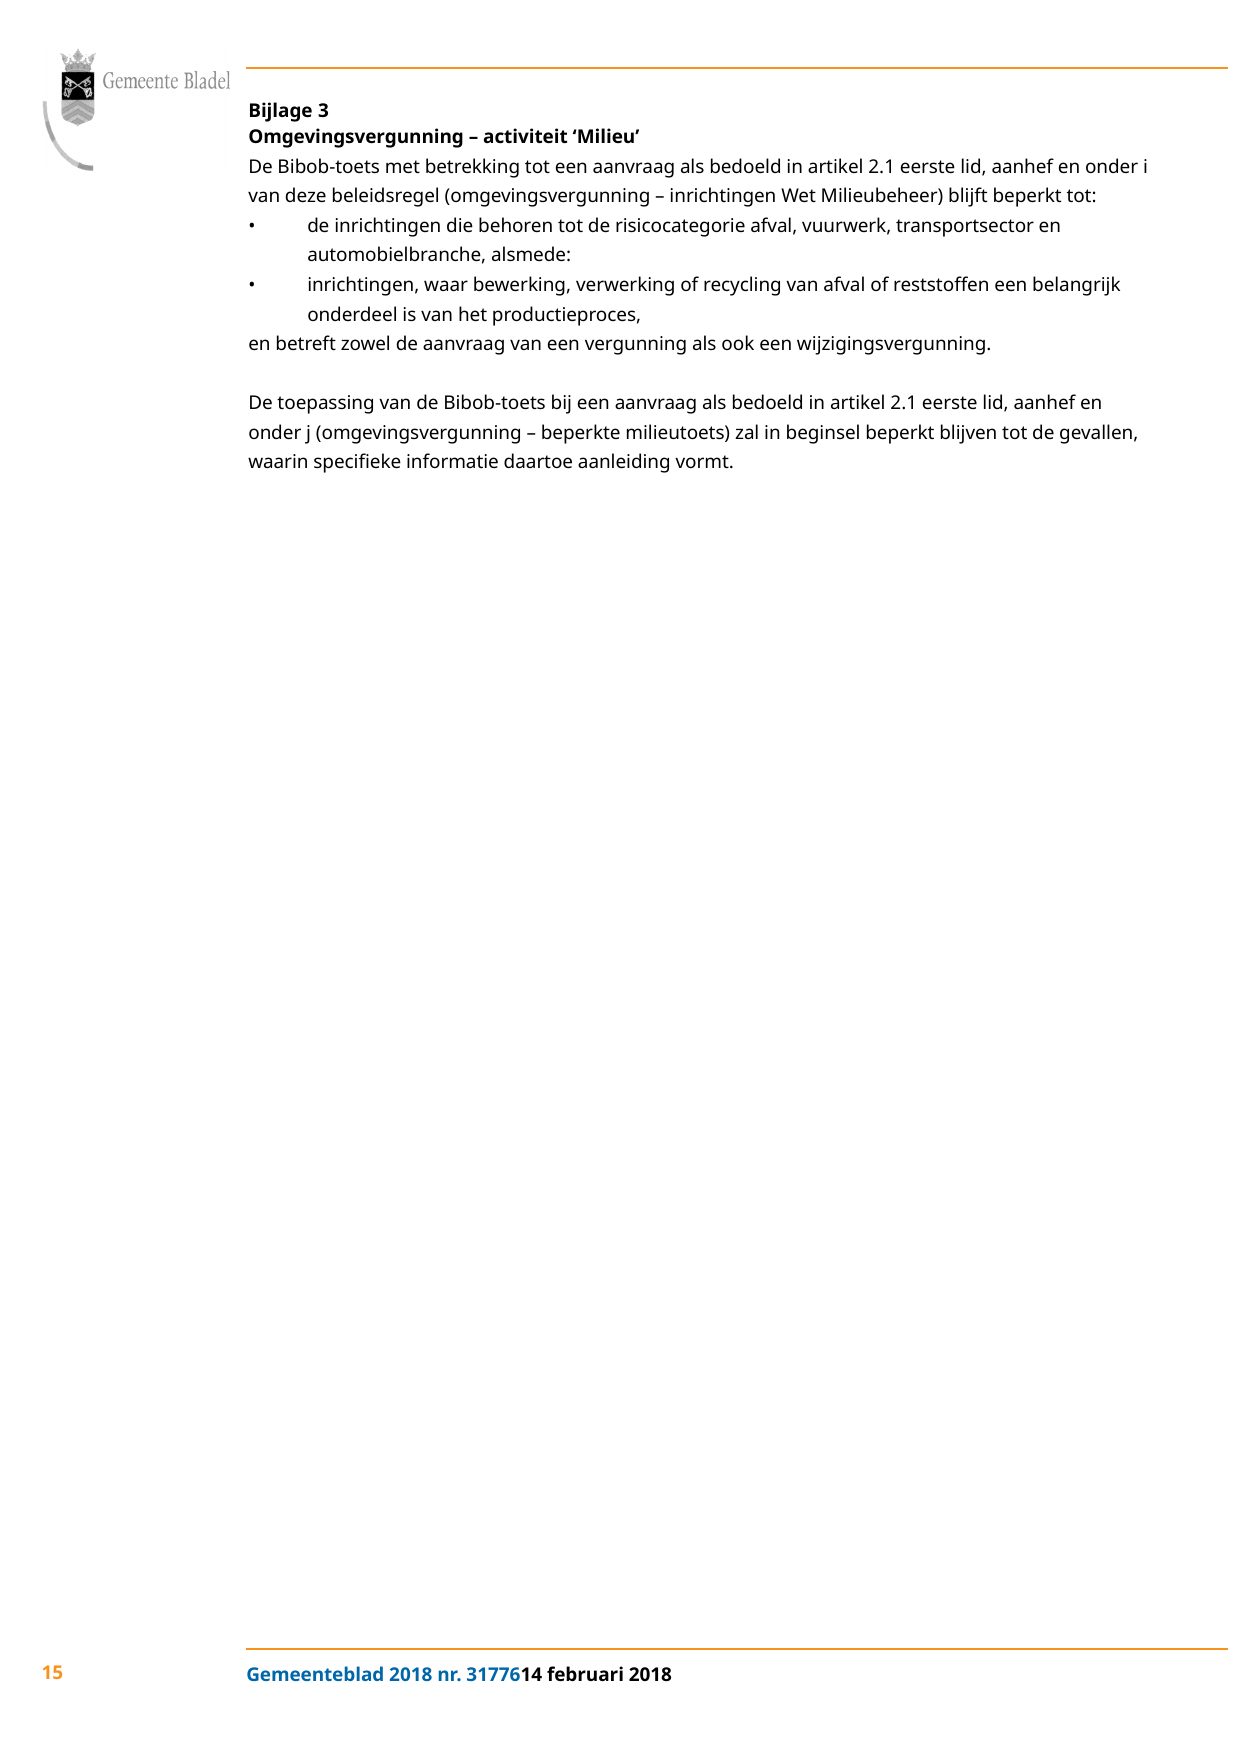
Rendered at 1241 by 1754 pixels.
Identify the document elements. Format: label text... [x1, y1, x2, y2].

text De toepassing van de Bibob-toets bij een aanvraag als bedoeld in artikel 2.1 eerste lid, aanhef en onder j (omgevingsvergunning – beperkte milieutoets) zal in beginsel beperkt blijven tot de gevallen, waarin specifieke informatie daartoe aanleiding vormt. [248, 389, 1152, 474]
picture [41, 47, 231, 172]
text Bijlage 3 [248, 95, 1152, 123]
list de inrichtingen die behoren tot de risicocategorie afval, vuurwerk, transportsector en automobielbranche, alsmede: [248, 212, 1152, 267]
text Omgevingsvergunning – activiteit ‘Milieu’ [248, 123, 1152, 149]
text en betreft zowel de aanvraag van een vergunning als ook een wijzigingsvergunning. [248, 330, 1152, 356]
text De Bibob-toets met betrekking tot een aanvraag als bedoeld in artikel 2.1 eerste lid, aanhef en onder i van deze beleidsregel (omgevingsvergunning – inrichtingen Wet Milieubeheer) blijft beperkt tot: [248, 153, 1152, 208]
list inrichtingen, waar bewerking, verwerking of recycling van afval of reststoffen een belangrijk onderdeel is van het productieproces, [248, 271, 1152, 327]
